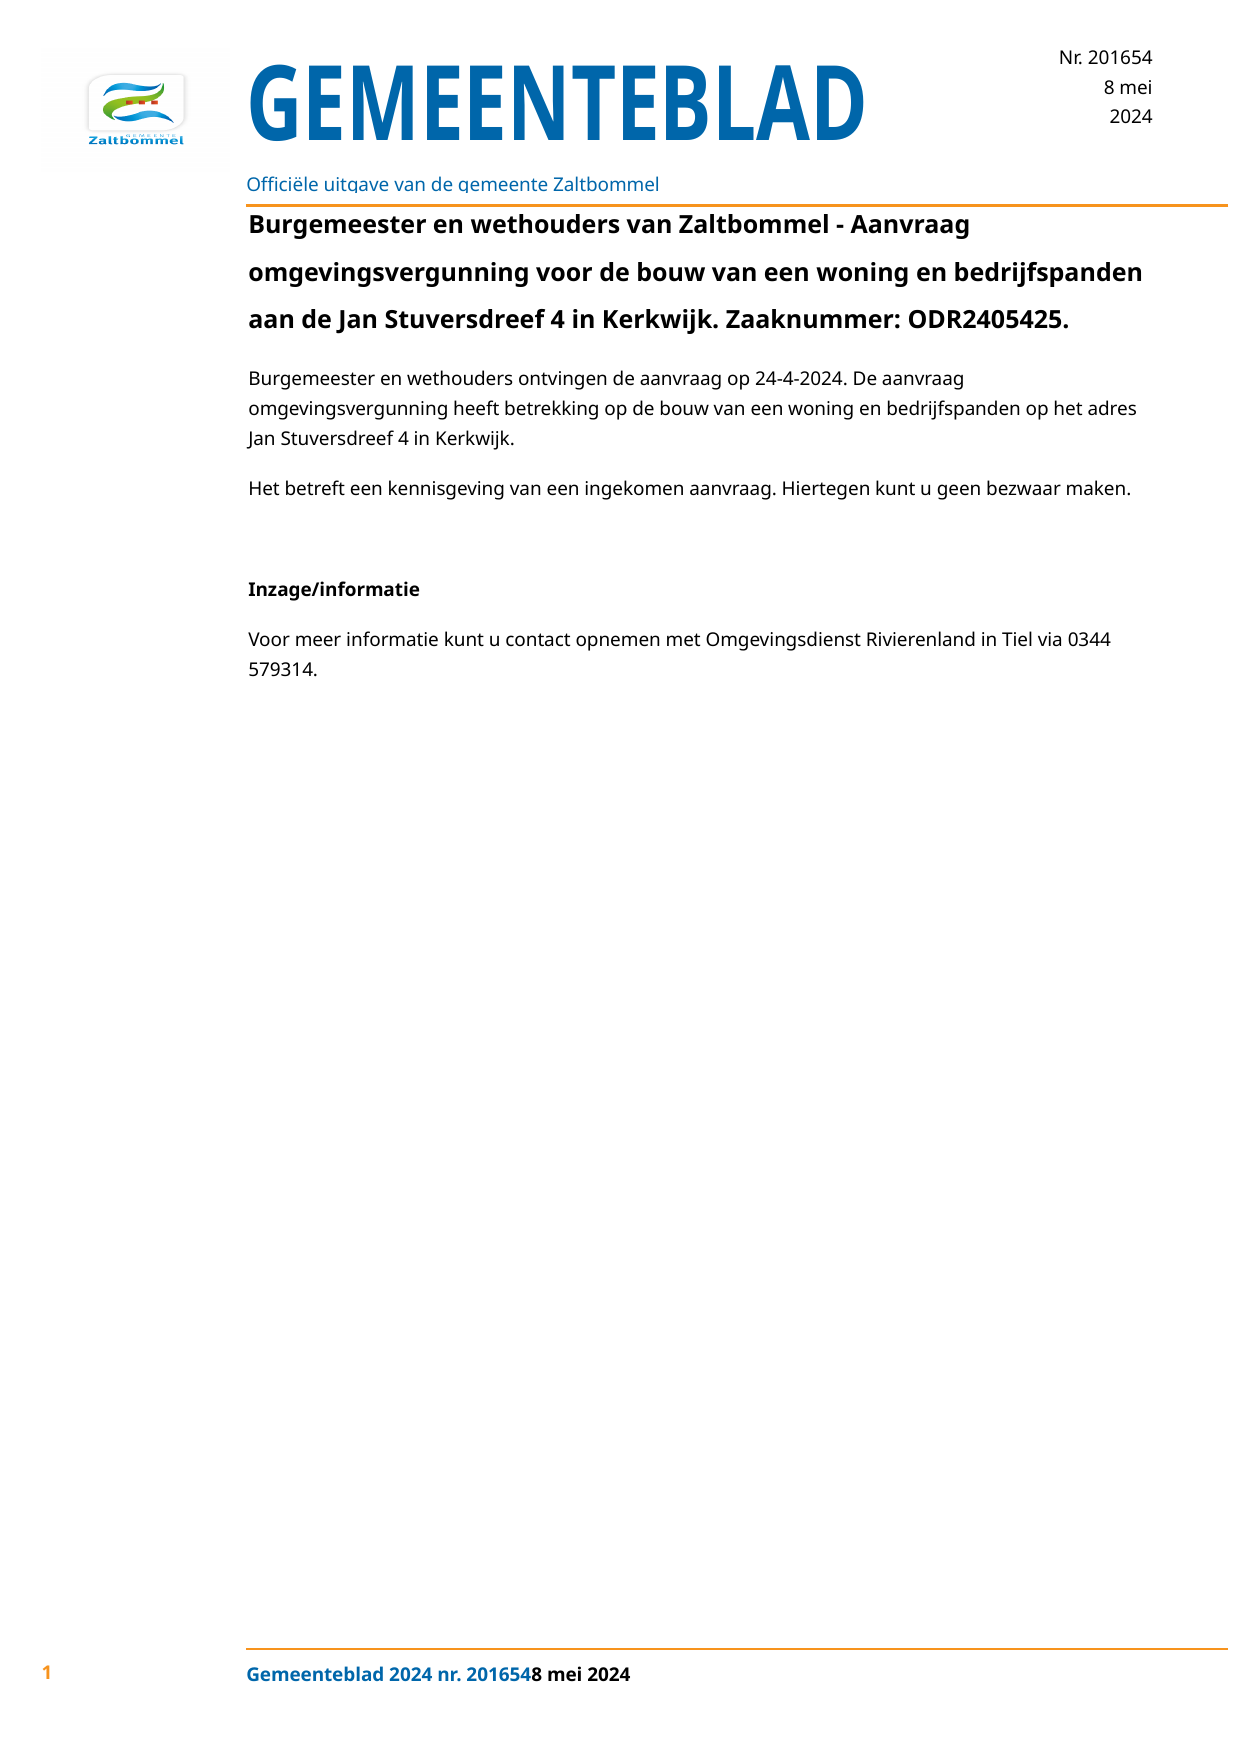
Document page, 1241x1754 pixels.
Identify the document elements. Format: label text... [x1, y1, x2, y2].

picture [41, 47, 231, 172]
text Inzage/informatie [248, 576, 1152, 602]
text Burgemeester en wethouders ontvingen de aanvraag op 24-4-2024. De aanvraag omgevingsvergunning heeft betrekking op de bouw van een woning en bedrijfspanden op het adres Jan Stuversdreef 4 in Kerkwijk. [248, 366, 1152, 450]
text Voor meer informatie kunt u contact opnemen met Omgevingsdienst Rivierenland in Tiel via 0344 579314. [248, 626, 1152, 682]
text Burgemeester en wethouders van Zaltbommel - Aanvraag omgevingsvergunning voor de bouw van een woning en bedrijfspanden aan de Jan Stuversdreef 4 in Kerkwijk. Zaaknummer: ODR2405425. [248, 207, 1152, 336]
text Het betreft een kennisgeving van een ingekomen aanvraag. Hiertegen kunt u geen bezwaar maken. [248, 475, 1152, 501]
